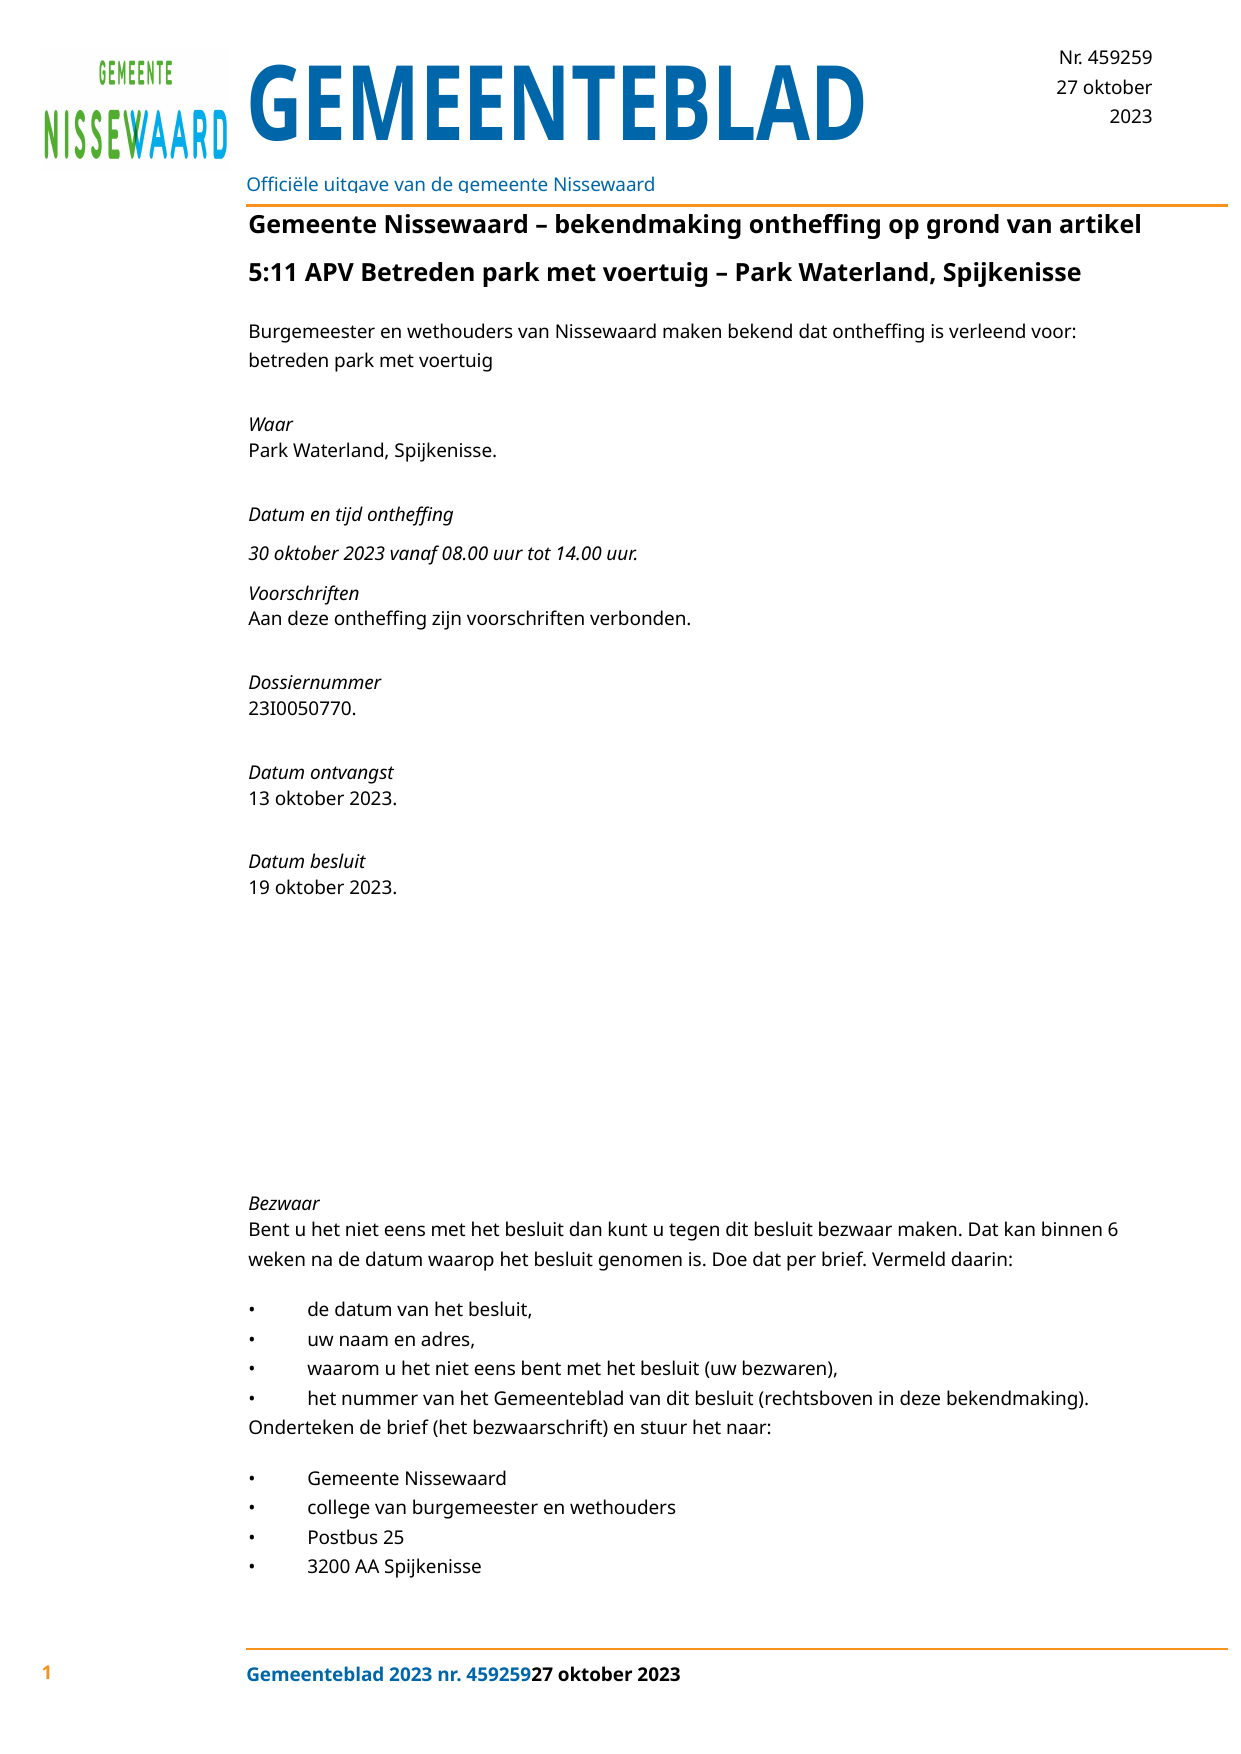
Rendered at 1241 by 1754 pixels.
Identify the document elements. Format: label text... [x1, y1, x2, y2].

text 23I0050770. [248, 695, 1152, 721]
list de datum van het besluit, [248, 1296, 1152, 1322]
list college van burgemeester en wethouders [248, 1494, 1152, 1520]
text Bent u het niet eens met het besluit dan kunt u tegen dit besluit bezwaar maken. Dat kan binnen 6 weken na de datum waarop het besluit genomen is. Doe dat per brief. Vermeld daarin: [248, 1216, 1152, 1272]
text Park Waterland, Spijkenisse. [248, 437, 1152, 463]
text Voorschriften [248, 580, 1152, 605]
text Burgemeester en wethouders van Nissewaard maken bekend dat ontheffing is verleend voor: betreden park met voertuig [248, 318, 1152, 373]
list het nummer van het Gemeenteblad van dit besluit (rechtsboven in deze bekendmaking). [248, 1385, 1152, 1411]
list waarom u het niet eens bent met het besluit (uw bezwaren), [248, 1355, 1152, 1381]
text 13 oktober 2023. [248, 785, 1152, 811]
text 19 oktober 2023. [248, 874, 1152, 900]
text Datum besluit [248, 849, 1152, 874]
text Datum en tijd ontheffing [248, 501, 1152, 527]
list 3200 AA Spijkenisse [248, 1554, 1152, 1579]
text Bezwaar [248, 1191, 1152, 1216]
text Onderteken de brief (het bezwaarschrift) en stuur het naar: [248, 1414, 1152, 1440]
text Gemeente Nissewaard – bekendmaking ontheffing op grond van artikel 5:11 APV Betreden park met voertuig – Park Waterland, Spijkenisse [248, 207, 1152, 288]
text Dossiernummer [248, 669, 1152, 695]
text Waar [248, 411, 1152, 437]
text Aan deze ontheffing zijn voorschriften verbonden. [248, 605, 1152, 631]
picture [41, 47, 231, 172]
list Postbus 25 [248, 1524, 1152, 1550]
list uw naam en adres, [248, 1326, 1152, 1352]
text 30 oktober 2023 vanaf 08.00 uur tot 14.00 uur. [248, 540, 1152, 566]
text Datum ontvangst [248, 759, 1152, 785]
list Gemeente Nissewaard [248, 1465, 1152, 1491]
